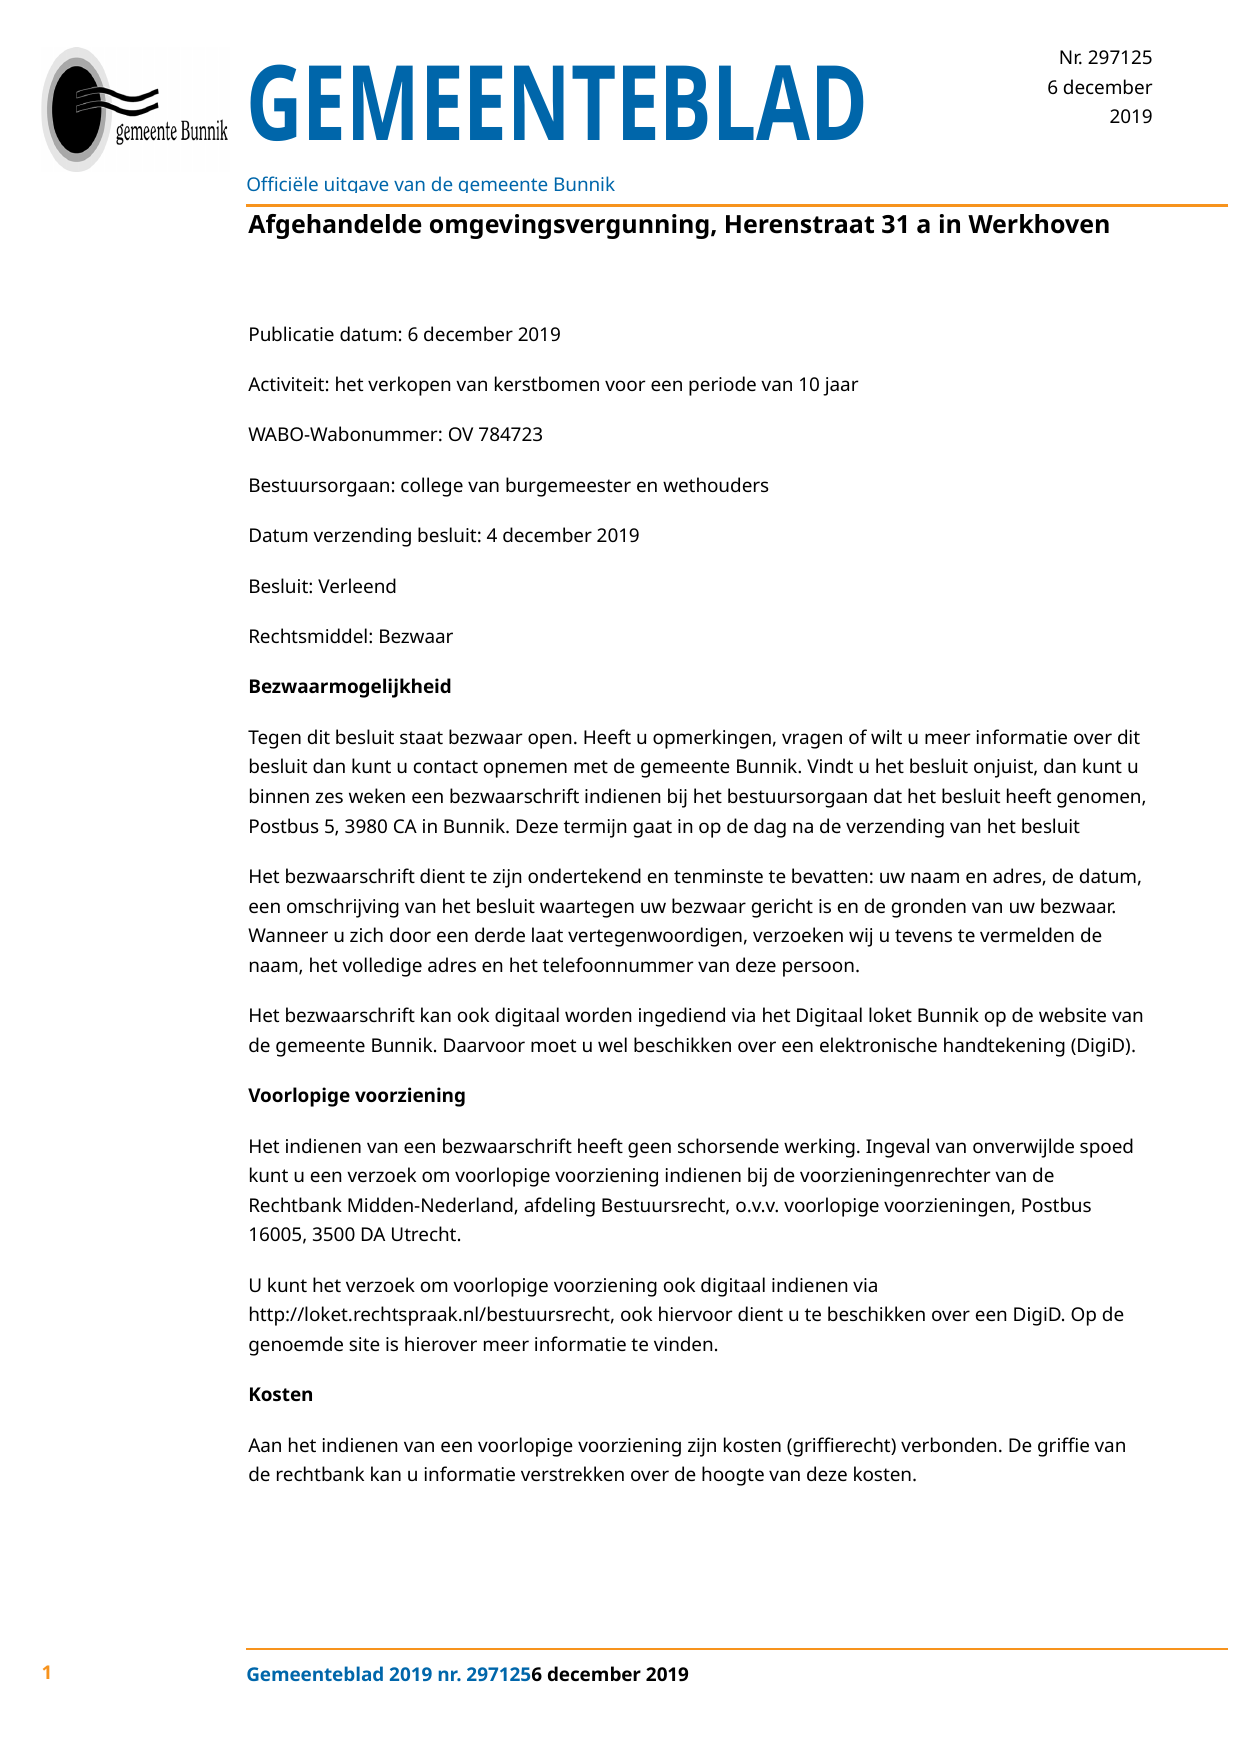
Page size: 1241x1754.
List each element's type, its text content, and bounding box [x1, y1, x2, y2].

text Bezwaarmogelijkheid [248, 674, 1152, 699]
text Het indienen van een bezwaarschrift heeft geen schorsende werking. Ingeval van onverwijlde spoed kunt u een verzoek om voorlopige voorziening indienen bij de voorzieningenrechter van de Rechtbank Midden-Nederland, afdeling Bestuursrecht, o.v.v. voorlopige voorzieningen, Postbus 16005, 3500 DA Utrecht. [248, 1133, 1152, 1247]
text Datum verzending besluit: 4 december 2019 [248, 522, 1152, 548]
text Publicatie datum: 6 december 2019 [248, 321, 1152, 346]
text Besluit: Verleend [248, 573, 1152, 598]
text Activiteit: het verkopen van kerstbomen voor een periode van 10 jaar [248, 371, 1152, 397]
text Kosten [248, 1382, 1152, 1407]
text U kunt het verzoek om voorlopige voorziening ook digitaal indienen via http://loket.rechtspraak.nl/bestuursrecht, ook hiervoor dient u te beschikken over een DigiD. Op de genoemde site is hierover meer informatie te vinden. [248, 1272, 1152, 1357]
picture [41, 47, 231, 172]
text Voorlopige voorziening [248, 1082, 1152, 1108]
text Rechtsmiddel: Bezwaar [248, 623, 1152, 649]
text Afgehandelde omgevingsvergunning, Herenstraat 31 a in Werkhoven [248, 207, 1152, 241]
text Het bezwaarschrift kan ook digitaal worden ingediend via het Digitaal loket Bunnik op de website van de gemeente Bunnik. Daarvoor moet u wel beschikken over een elektronische handtekening (DigiD). [248, 1002, 1152, 1058]
text Bestuursorgaan: college van burgemeester en wethouders [248, 472, 1152, 498]
text Tegen dit besluit staat bezwaar open. Heeft u opmerkingen, vragen of wilt u meer informatie over dit besluit dan kunt u contact opnemen met de gemeente Bunnik. Vindt u het besluit onjuist, dan kunt u binnen zes weken een bezwaarschrift indienen bij het bestuursorgaan dat het besluit heeft genomen, Postbus 5, 3980 CA in Bunnik. Deze termijn gaat in op de dag na de verzending van het besluit [248, 724, 1152, 838]
text WABO-Wabonummer: OV 784723 [248, 422, 1152, 447]
text Aan het indienen van een voorlopige voorziening zijn kosten (griffierecht) verbonden. De griffie van de rechtbank kan u informatie verstrekken over de hoogte van deze kosten. [248, 1432, 1152, 1487]
text Het bezwaarschrift dient te zijn ondertekend en tenminste te bevatten: uw naam en adres, de datum, een omschrijving van het besluit waartegen uw bezwaar gericht is en de gronden van uw bezwaar. Wanneer u zich door een derde laat vertegenwoordigen, verzoeken wij u tevens te vermelden de naam, het volledige adres en het telefoonnummer van deze persoon. [248, 863, 1152, 978]
